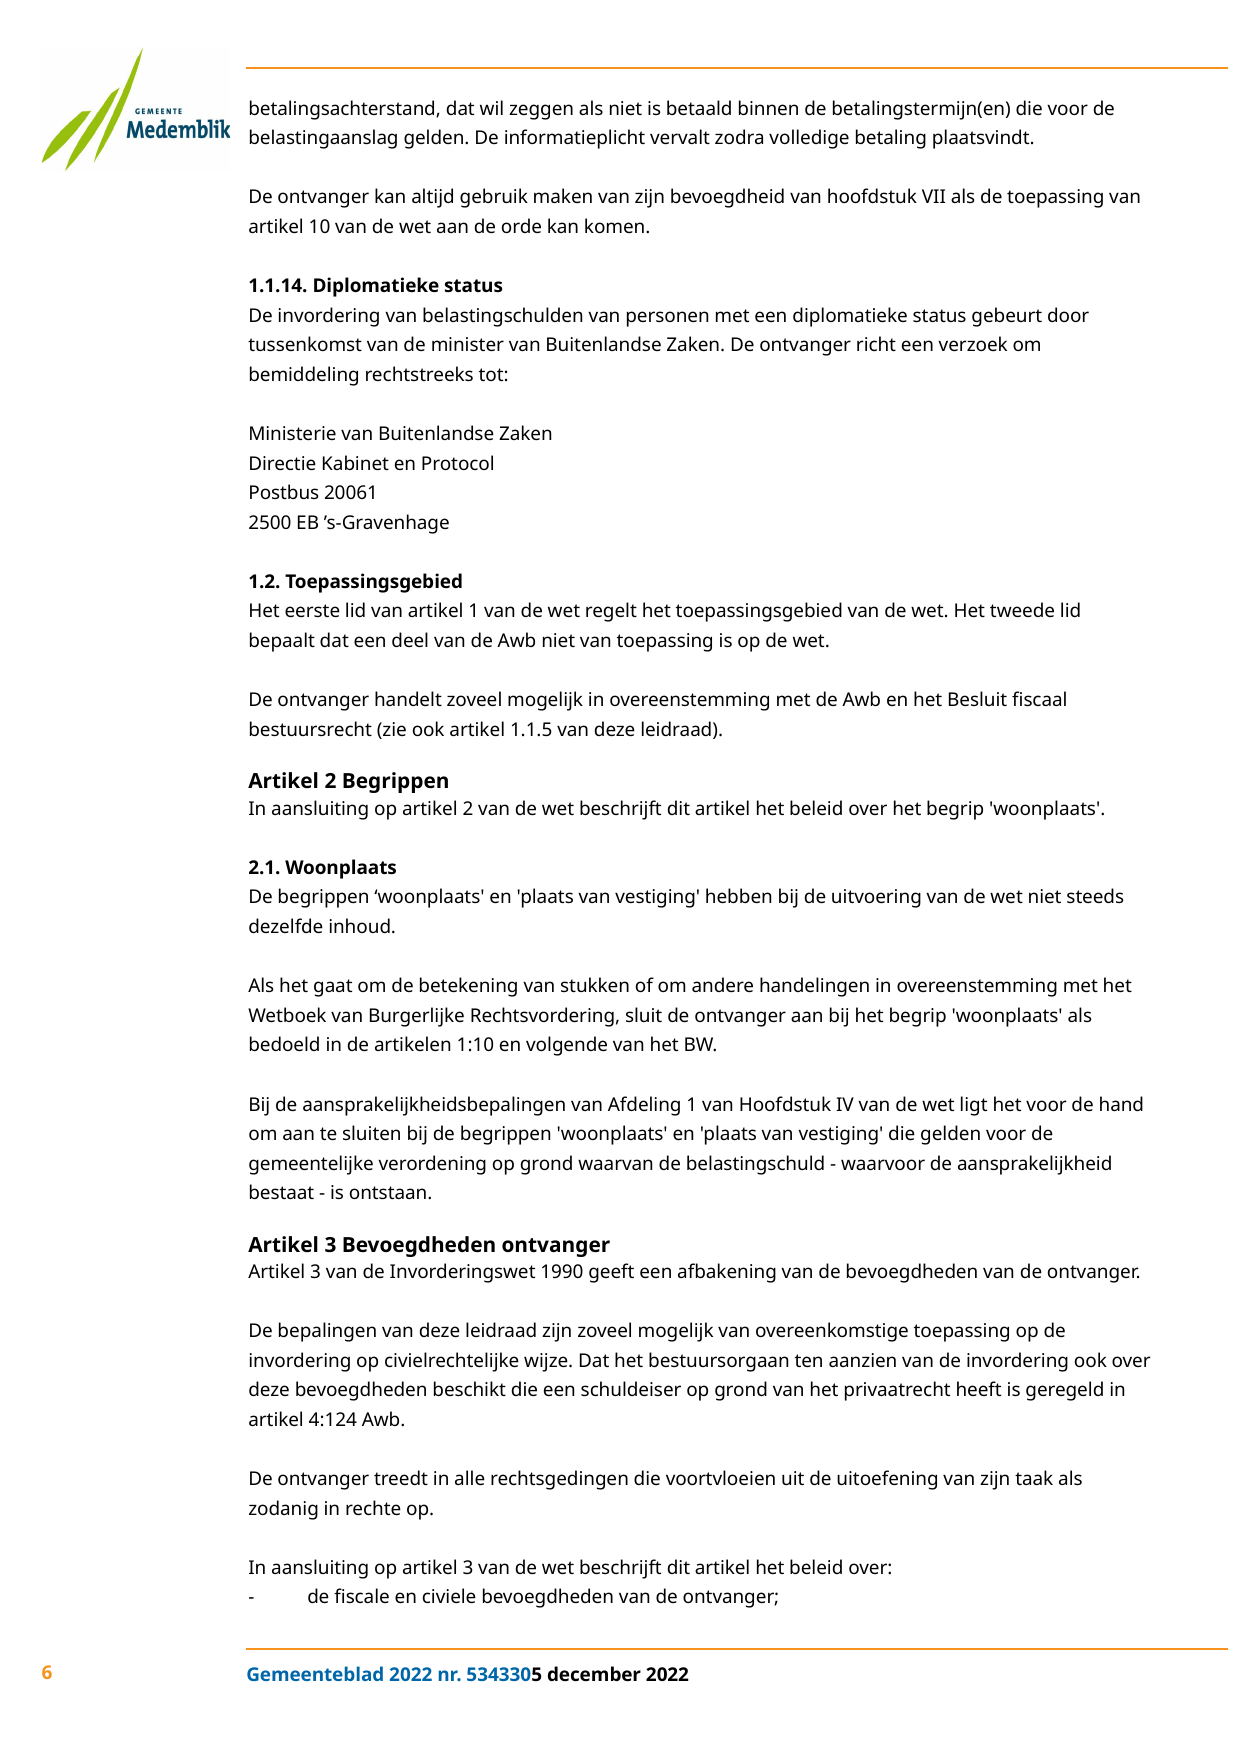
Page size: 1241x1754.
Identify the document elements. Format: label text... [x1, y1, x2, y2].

text In aansluiting op artikel 3 van de wet beschrijft dit artikel het beleid over: [248, 1554, 1152, 1580]
text Artikel 3 van de Invorderingswet 1990 geeft een afbakening van de bevoegdheden van de ontvanger. [248, 1258, 1152, 1284]
text betalingsachterstand, dat wil zeggen als niet is betaald binnen de betalingstermijn(en) die voor de belastingaanslag gelden. De informatieplicht vervalt zodra volledige betaling plaatsvindt. [248, 95, 1152, 150]
text De bepalingen van deze leidraad zijn zoveel mogelijk van overeenkomstige toepassing op de invordering op civielrechtelijke wijze. Dat het bestuursorgaan ten aanzien van de invordering ook over deze bevoegdheden beschikt die een schuldeiser op grond van het privaatrecht heeft is geregeld in artikel 4:124 Awb. [248, 1317, 1152, 1432]
text De ontvanger treedt in alle rechtsgedingen die voortvloeien uit de uitoefening van zijn taak als zodanig in rechte op. [248, 1465, 1152, 1521]
text Artikel 3 Bevoegdheden ontvanger [248, 1230, 1152, 1258]
text De ontvanger kan altijd gebruik maken van zijn bevoegdheid van hoofdstuk VII als de toepassing van artikel 10 van de wet aan de orde kan komen. [248, 183, 1152, 239]
text Als het gaat om de betekening van stukken of om andere handelingen in overeenstemming met het Wetboek van Burgerlijke Rechtsvordering, sluit de ontvanger aan bij het begrip 'woonplaats' als bedoeld in de artikelen 1:10 en volgende van het BW. [248, 972, 1152, 1057]
text De invordering van belastingschulden van personen met een diplomatieke status gebeurt door tussenkomst van de minister van Buitenlandse Zaken. De ontvanger richt een verzoek om bemiddeling rechtstreeks tot: [248, 302, 1152, 387]
text 2500 EB ’s-Gravenhage [248, 509, 1152, 535]
text 2.1. Woonplaats [248, 854, 1152, 880]
text Directie Kabinet en Protocol [248, 450, 1152, 476]
text Het eerste lid van artikel 1 van de wet regelt het toepassingsgebied van de wet. Het tweede lid bepaalt dat een deel van de Awb niet van toepassing is op de wet. [248, 598, 1152, 653]
picture [41, 47, 231, 172]
text Bij de aansprakelijkheidsbepalingen van Afdeling 1 van Hoofdstuk IV van de wet ligt het voor de hand om aan te sluiten bij de begrippen 'woonplaats' en 'plaats van vestiging' die gelden voor de gemeentelijke verordening op grond waarvan de belastingschuld - waarvoor de aansprakelijkheid bestaat - is ontstaan. [248, 1091, 1152, 1205]
text Postbus 20061 [248, 479, 1152, 505]
text Artikel 2 Begrippen [248, 766, 1152, 795]
text 1.1.14. Diplomatieke status [248, 272, 1152, 298]
text In aansluiting op artikel 2 van de wet beschrijft dit artikel het beleid over het begrip 'woonplaats'. [248, 795, 1152, 821]
text De begrippen ‘woonplaats' en 'plaats van vestiging' hebben bij de uitvoering van de wet niet steeds dezelfde inhoud. [248, 884, 1152, 939]
text 1.2. Toepassingsgebied [248, 568, 1152, 594]
text De ontvanger handelt zoveel mogelijk in overeenstemming met de Awb en het Besluit fiscaal bestuursrecht (zie ook artikel 1.1.5 van deze leidraad). [248, 686, 1152, 742]
list de fiscale en civiele bevoegdheden van de ontvanger; [248, 1584, 1152, 1609]
text Ministerie van Buitenlandse Zaken [248, 420, 1152, 446]
